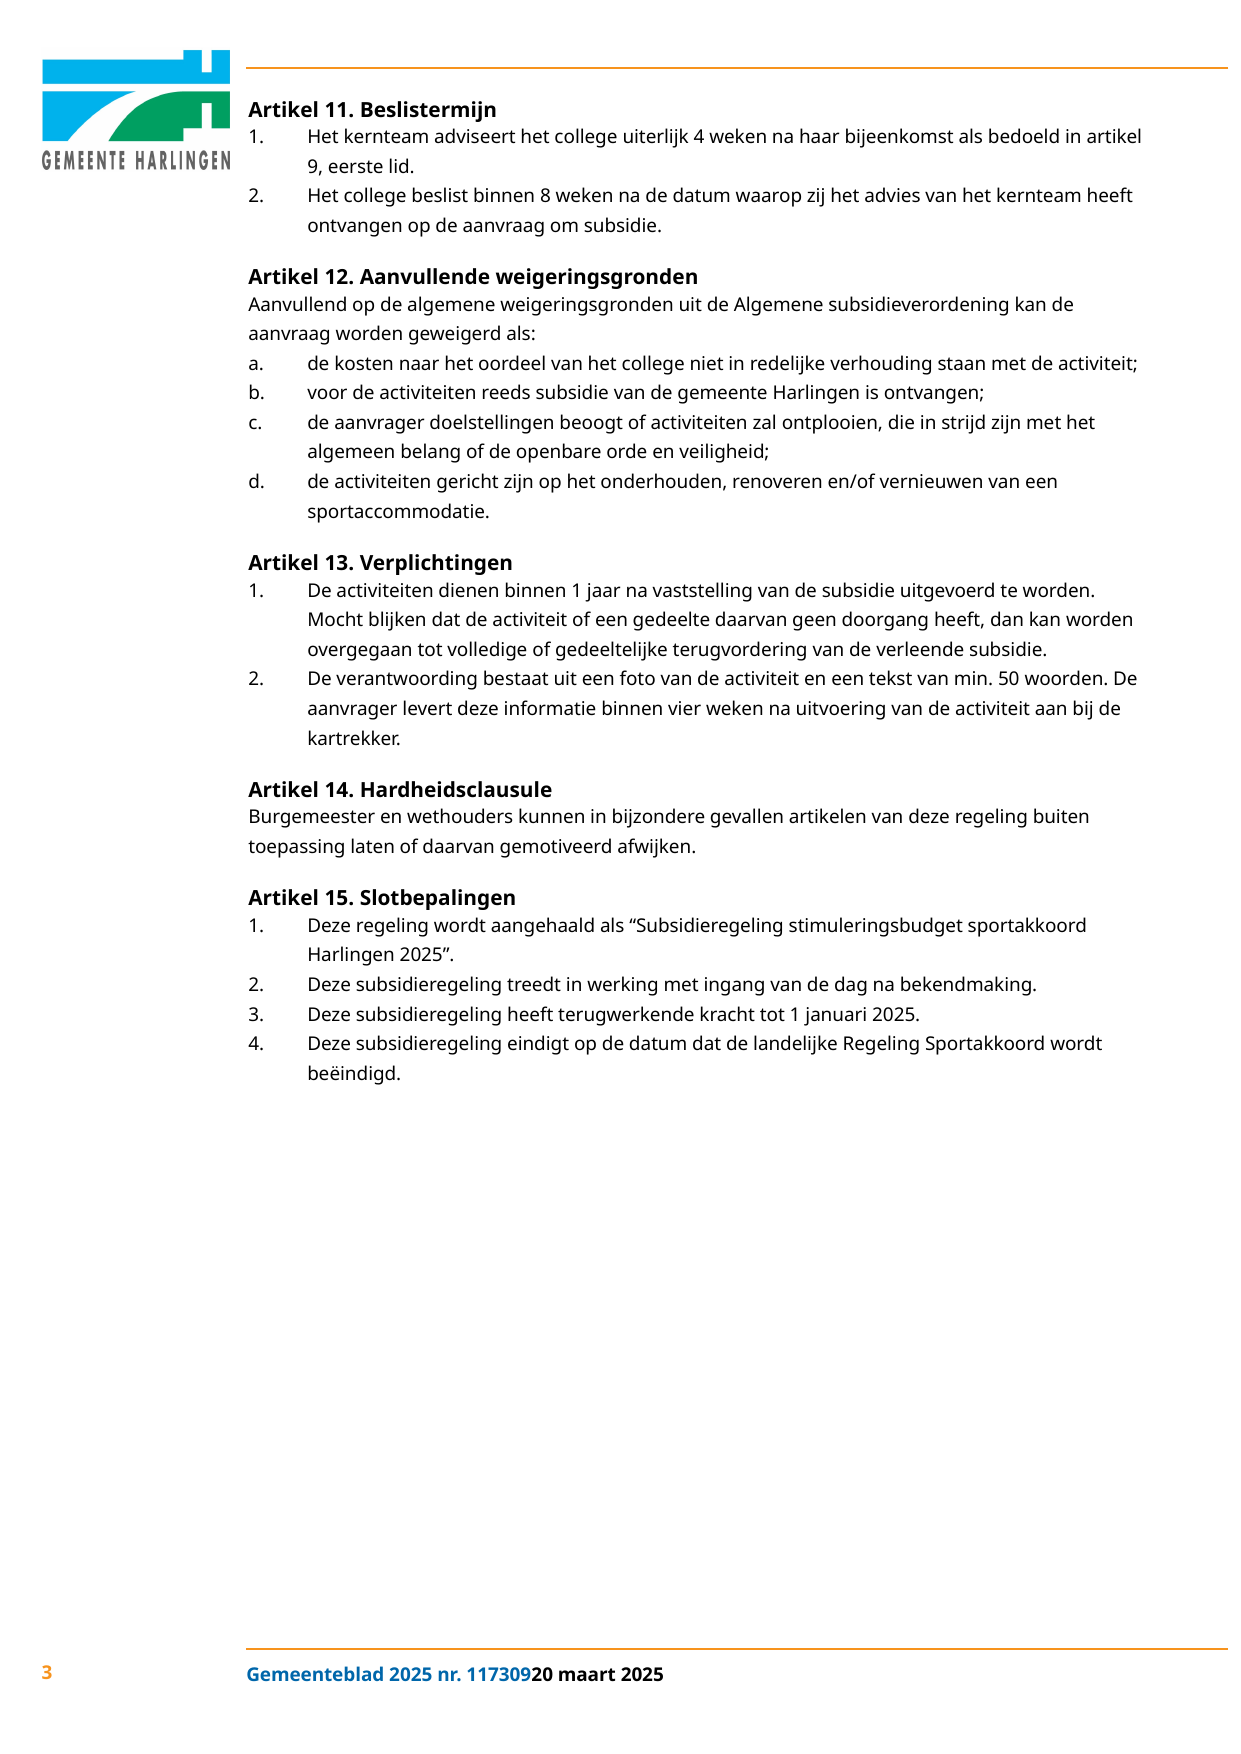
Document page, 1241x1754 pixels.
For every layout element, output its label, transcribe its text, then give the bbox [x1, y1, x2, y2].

list Het college beslist binnen 8 weken na de datum waarop zij het advies van het kernteam heeft ontvangen op de aanvraag om subsidie. [248, 182, 1152, 238]
list Deze subsidieregeling eindigt op de datum dat de landelijke Regeling Sportakkoord wordt beëindigd. [248, 1030, 1152, 1086]
text Aanvullend op de algemene weigeringsgronden uit de Algemene subsidieverordening kan de aanvraag worden geweigerd als: [248, 291, 1152, 346]
list De activiteiten dienen binnen 1 jaar na vaststelling van de subsidie uitgevoerd te worden. Mocht blijken dat de activiteit of een gedeelte daarvan geen doorgang heeft, dan kan worden overgegaan tot volledige of gedeeltelijke terugvordering van de verleende subsidie. [248, 577, 1152, 662]
list Deze subsidieregeling treedt in werking met ingang van de dag na bekendmaking. [248, 971, 1152, 997]
text Artikel 11. Beslistermijn [248, 95, 1152, 123]
text Artikel 14. Hardheidsclausule [248, 775, 1152, 803]
text Burgemeester en wethouders kunnen in bijzondere gevallen artikelen van deze regeling buiten toepassing laten of daarvan gemotiveerd afwijken. [248, 803, 1152, 859]
text Artikel 15. Slotbepalingen [248, 883, 1152, 912]
picture [41, 47, 231, 172]
list De verantwoording bestaat uit een foto van de activiteit en een tekst van min. 50 woorden. De aanvrager levert deze informatie binnen vier weken na uitvoering van de activiteit aan bij de kartrekker. [248, 666, 1152, 750]
list de activiteiten gericht zijn op het onderhouden, renoveren en/of vernieuwen van een sportaccommodatie. [248, 468, 1152, 524]
text Artikel 13. Verplichtingen [248, 548, 1152, 577]
list de aanvrager doelstellingen beoogt of activiteiten zal ontplooien, die in strijd zijn met het algemeen belang of de openbare orde en veiligheid; [248, 409, 1152, 464]
text Artikel 12. Aanvullende weigeringsgronden [248, 262, 1152, 291]
list Het kernteam adviseert het college uiterlijk 4 weken na haar bijeenkomst als bedoeld in artikel 9, eerste lid. [248, 123, 1152, 178]
list Deze regeling wordt aangehaald als “Subsidieregeling stimuleringsbudget sportakkoord Harlingen 2025”. [248, 912, 1152, 967]
list Deze subsidieregeling heeft terugwerkende kracht tot 1 januari 2025. [248, 1001, 1152, 1026]
list de kosten naar het oordeel van het college niet in redelijke verhouding staan met de activiteit; [248, 350, 1152, 376]
list voor de activiteiten reeds subsidie van de gemeente Harlingen is ontvangen; [248, 379, 1152, 405]
